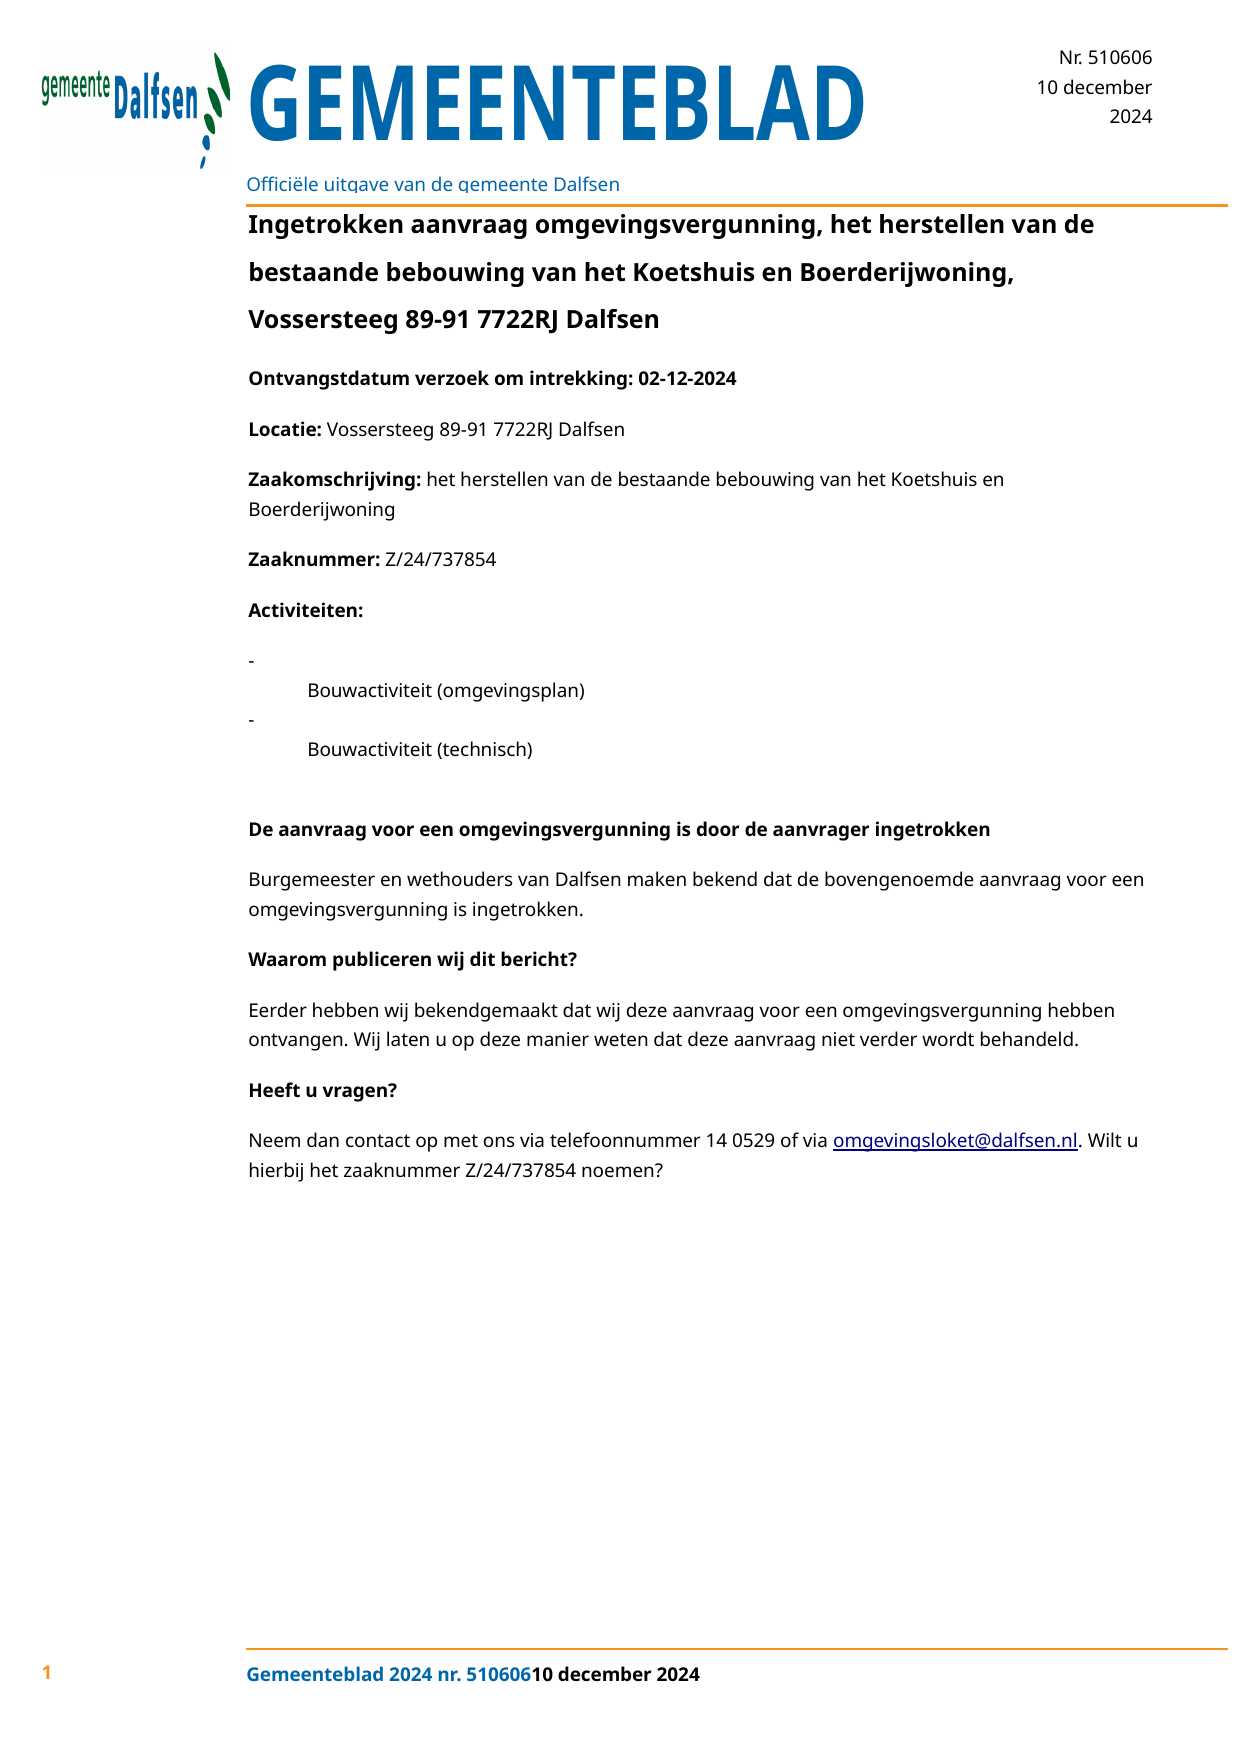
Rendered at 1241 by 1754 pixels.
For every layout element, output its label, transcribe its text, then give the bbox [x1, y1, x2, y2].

text Heeft u vragen? [248, 1077, 1152, 1102]
text De aanvraag voor een omgevingsvergunning is door de aanvrager ingetrokken [248, 816, 1152, 842]
text Zaaknummer: Z/24/737854 [248, 546, 1152, 572]
list Bouwactiviteit (omgevingsplan) [248, 677, 1152, 702]
text Ingetrokken aanvraag omgevingsvergunning, het herstellen van de bestaande bebouwing van het Koetshuis en Boerderijwoning, Vossersteeg 89-91 7722RJ Dalfsen [248, 207, 1152, 336]
text Zaakomschrijving: het herstellen van de bestaande bebouwing van het Koetshuis en Boerderijwoning [248, 466, 1152, 522]
text Activiteiten: [248, 597, 1152, 622]
text Locatie: Vossersteeg 89-91 7722RJ Dalfsen [248, 416, 1152, 442]
text Ontvangstdatum verzoek om intrekking: 02-12-2024 [248, 366, 1152, 391]
text Burgemeester en wethouders van Dalfsen maken bekend dat de bovengenoemde aanvraag voor een omgevingsvergunning is ingetrokken. [248, 866, 1152, 922]
text Eerder hebben wij bekendgemaakt dat wij deze aanvraag voor een omgevingsvergunning hebben ontvangen. Wij laten u op deze manier weten dat deze aanvraag niet verder wordt behandeld. [248, 997, 1152, 1052]
list Bouwactiviteit (technisch) [248, 736, 1152, 762]
text Neem dan contact op met ons via telefoonnummer 14 0529 of via omgevingsloket@dalfsen.nl. Wilt u hierbij het zaaknummer Z/24/737854 noemen? [248, 1127, 1152, 1182]
text Waarom publiceren wij dit bericht? [248, 946, 1152, 972]
picture [41, 47, 231, 172]
